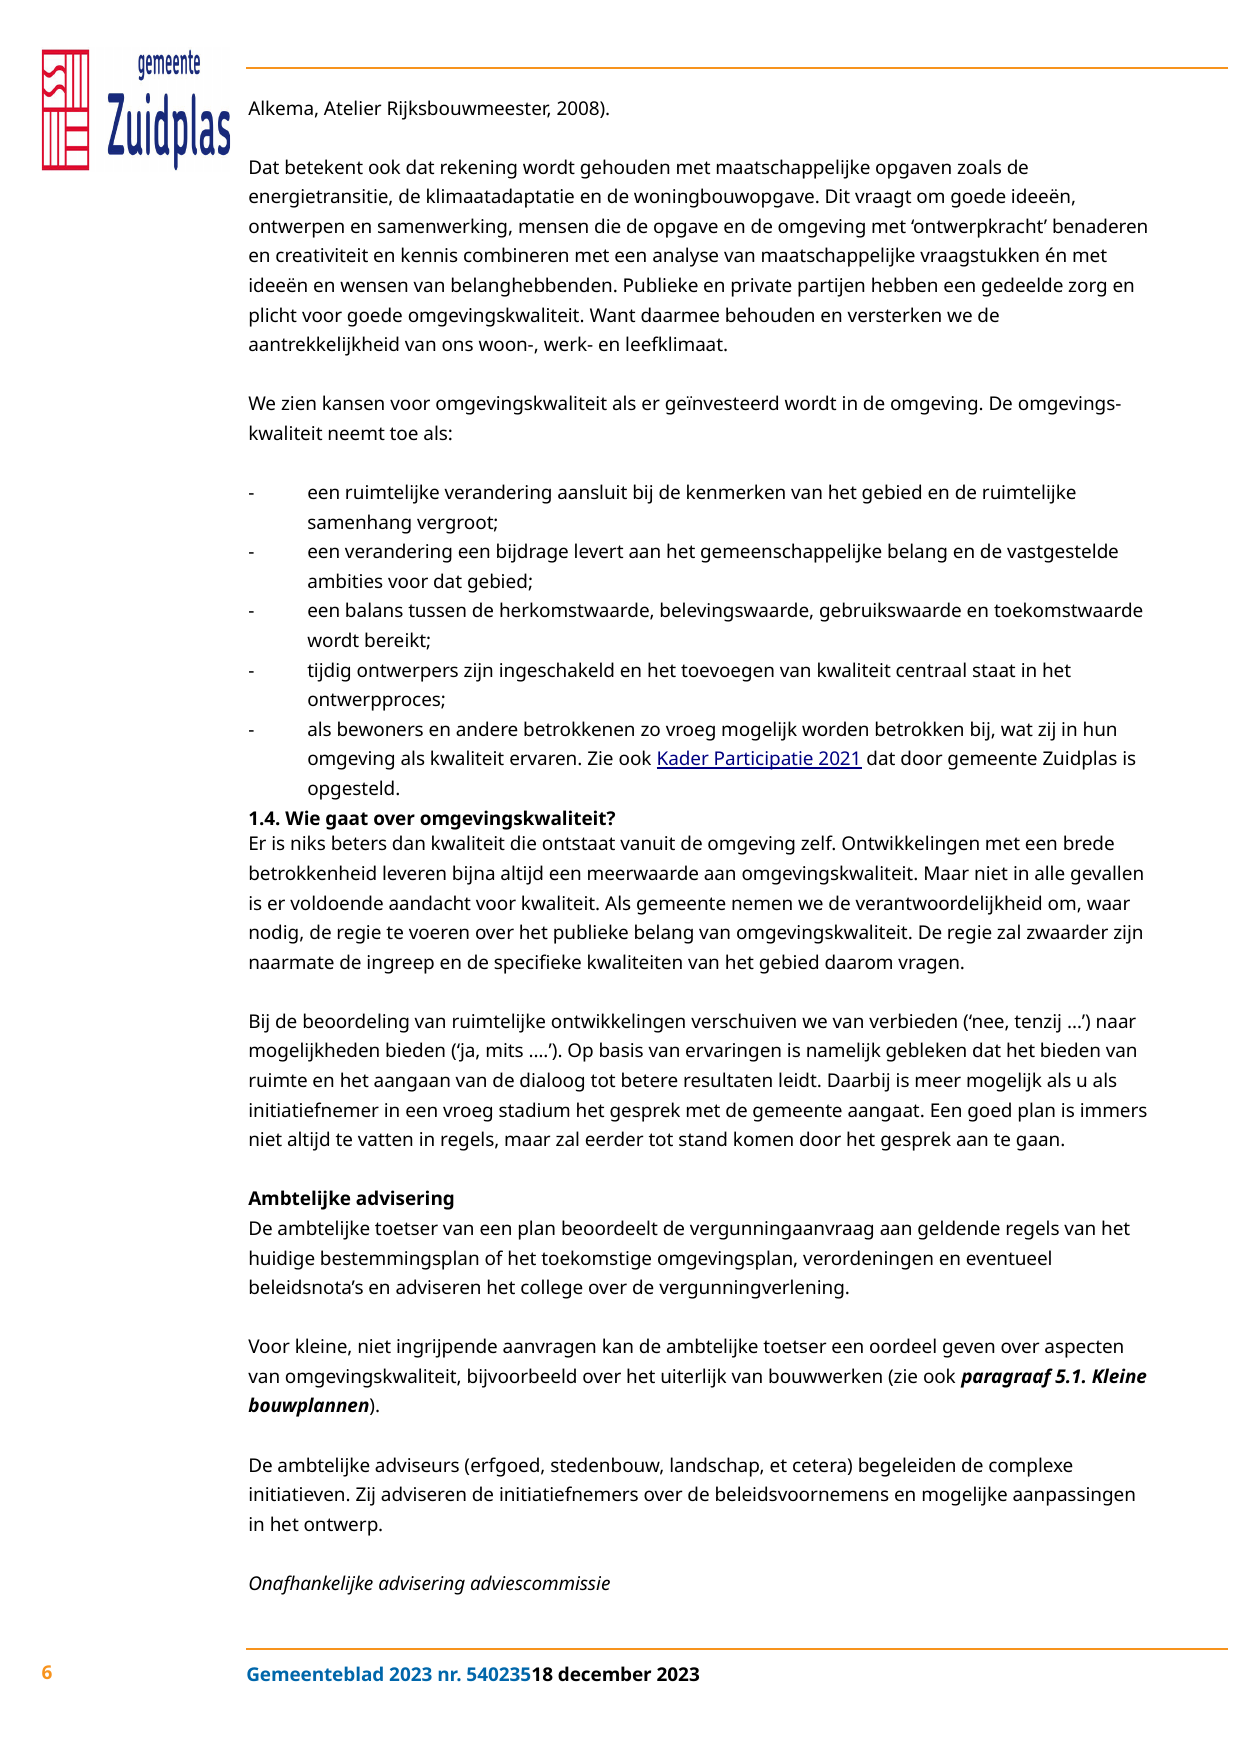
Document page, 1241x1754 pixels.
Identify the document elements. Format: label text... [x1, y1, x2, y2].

picture [41, 47, 231, 172]
text Ambtelijke advisering [248, 1186, 1152, 1211]
list een verandering een bijdrage levert aan het gemeenschappelijke belang en de vastgestelde ambities voor dat gebied; [248, 538, 1152, 594]
text Voor kleine, niet ingrijpende aanvragen kan de ambtelijke toetser een oordeel geven over aspecten van omgevingskwaliteit, bijvoorbeeld over het uiterlijk van bouwwerken (zie ook paragraaf 5.1. Kleine bouwplannen). [248, 1333, 1152, 1418]
text Alkema, Atelier Rijksbouwmeester, 2008). [248, 95, 1152, 121]
list tijdig ontwerpers zijn ingeschakeld en het toevoegen van kwaliteit centraal staat in het ontwerpproces; [248, 657, 1152, 712]
text De ambtelijke adviseurs (erfgoed, stedenbouw, landschap, et cetera) begeleiden de complexe initiatieven. Zij adviseren de initiatiefnemers over de beleidsvoornemens en mogelijke aanpassingen in het ontwerp. [248, 1452, 1152, 1537]
text Onafhankelijke advisering adviescommissie [248, 1570, 1152, 1596]
text Dat betekent ook dat rekening wordt gehouden met maatschappelijke opgaven zoals de energietransitie, de klimaatadaptatie en de woningbouwopgave. Dit vraagt om goede ideeën, ontwerpen en samenwerking, mensen die de opgave en de omgeving met ‘ontwerpkracht’ benaderen en creativiteit en kennis combineren met een analyse van maatschappelijke vraagstukken én met ideeën en wensen van belanghebbenden. Publieke en private partijen hebben een gedeelde zorg en plicht voor goede omgevingskwaliteit. Want daarmee behouden en versterken we de aantrekkelijkheid van ons woon-, werk- en leefklimaat. [248, 154, 1152, 357]
text 1.4. Wie gaat over omgevingskwaliteit? [248, 805, 1152, 831]
text De ambtelijke toetser van een plan beoordeelt de vergunningaanvraag aan geldende regels van het huidige bestemmingsplan of het toekomstige omgevingsplan, verordeningen en eventueel beleidsnota’s en adviseren het college over de vergunningverlening. [248, 1215, 1152, 1300]
list een ruimtelijke verandering aansluit bij de kenmerken van het gebied en de ruimtelijke samenhang vergroot; [248, 479, 1152, 535]
list als bewoners en andere betrokkenen zo vroeg mogelijk worden betrokken bij, wat zij in hun omgeving als kwaliteit ervaren. Zie ook Kader Participatie 2021 dat door gemeente Zuidplas is opgesteld. [248, 716, 1152, 801]
list een balans tussen de herkomstwaarde, belevingswaarde, gebruikswaarde en toekomstwaarde wordt bereikt; [248, 598, 1152, 653]
text We zien kansen voor omgevingskwaliteit als er geïnvesteerd wordt in de omgeving. De omgevings-kwaliteit neemt toe als: [248, 391, 1152, 446]
text Er is niks beters dan kwaliteit die ontstaat vanuit de omgeving zelf. Ontwikkelingen met een brede betrokkenheid leveren bijna altijd een meerwaarde aan omgevingskwaliteit. Maar niet in alle gevallen is er voldoende aandacht voor kwaliteit. Als gemeente nemen we de verantwoordelijkheid om, waar nodig, de regie te voeren over het publieke belang van omgevingskwaliteit. De regie zal zwaarder zijn naarmate de ingreep en de specifieke kwaliteiten van het gebied daarom vragen. [248, 831, 1152, 974]
text Bij de beoordeling van ruimtelijke ontwikkelingen verschuiven we van verbieden (‘nee, tenzij …’) naar mogelijkheden bieden (‘ja, mits ….’). Op basis van ervaringen is namelijk gebleken dat het bieden van ruimte en het aangaan van de dialoog tot betere resultaten leidt. Daarbij is meer mogelijk als u als initiatiefnemer in een vroeg stadium het gesprek met de gemeente aangaat. Een goed plan is immers niet altijd te vatten in regels, maar zal eerder tot stand komen door het gesprek aan te gaan. [248, 1008, 1152, 1152]
